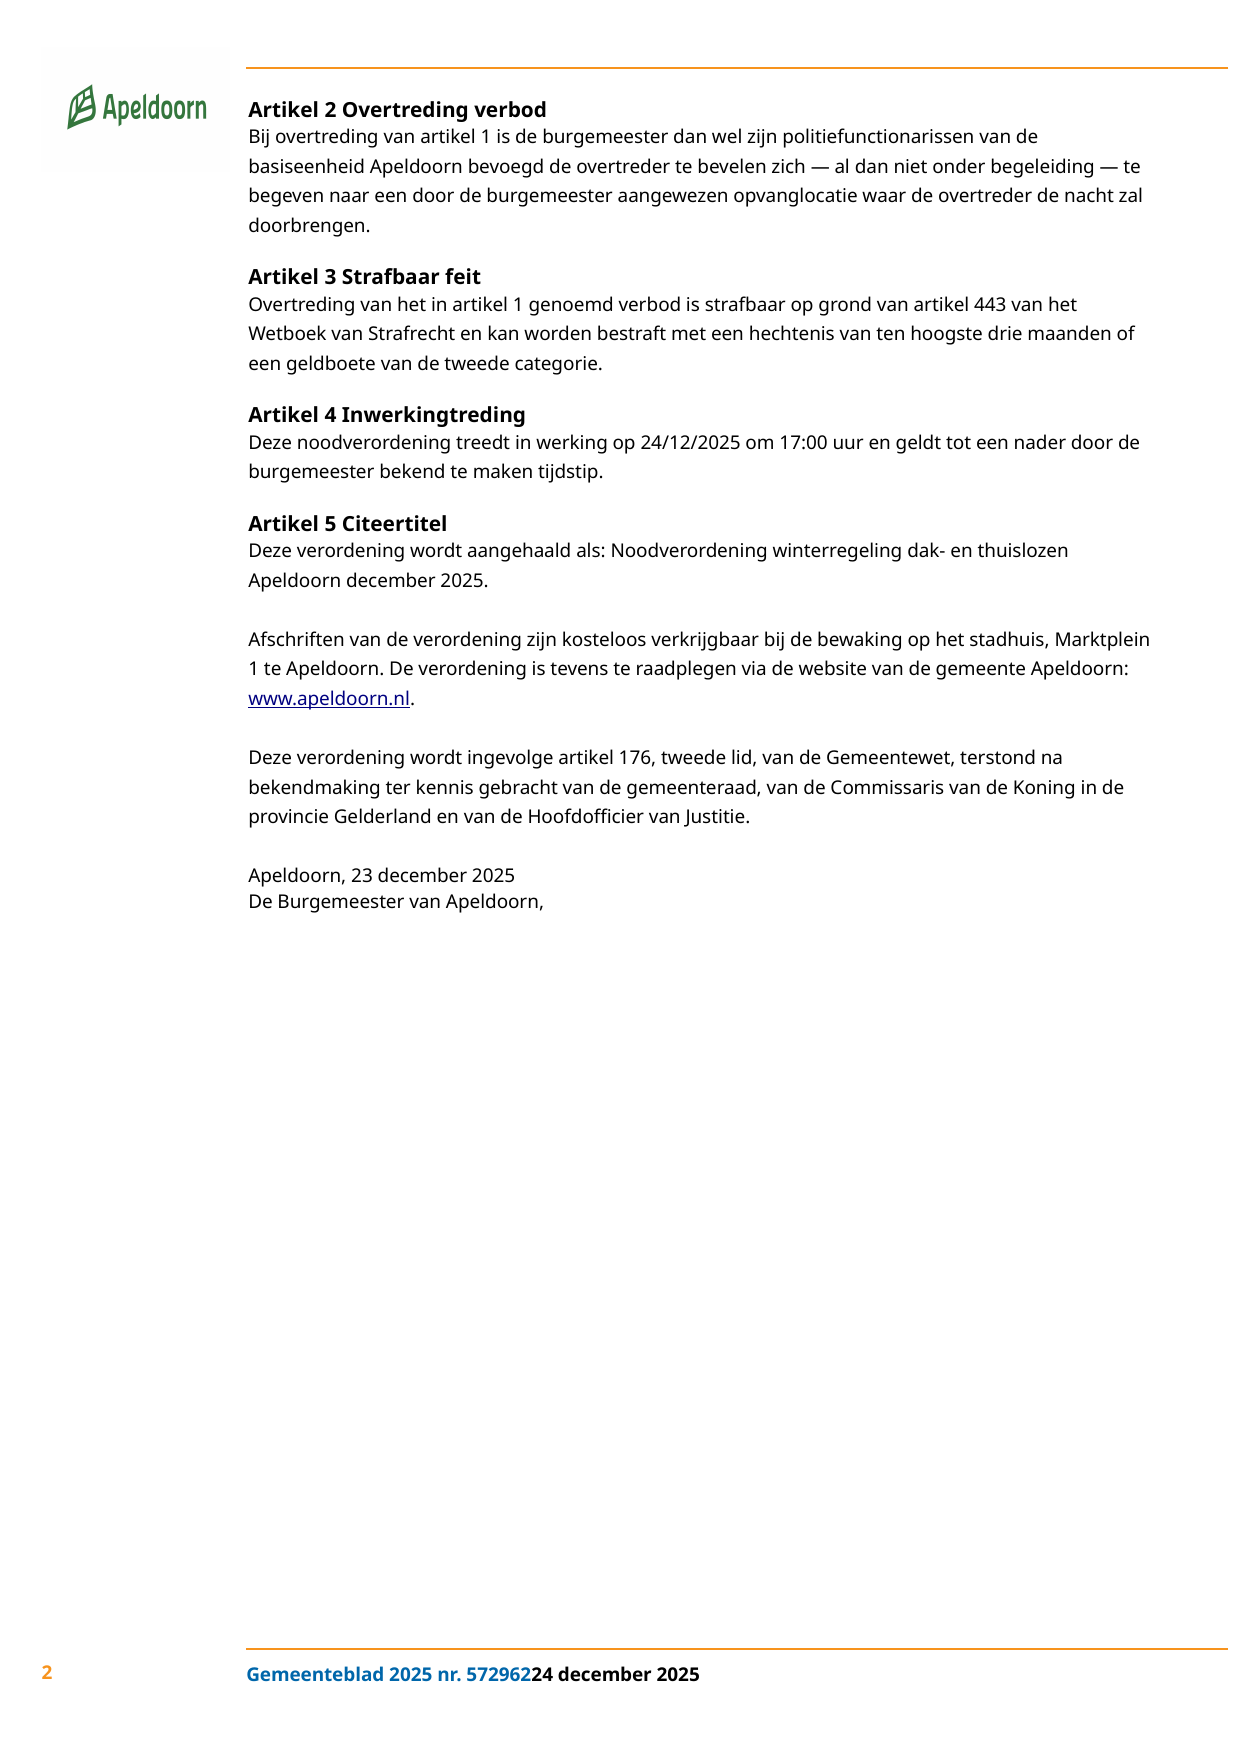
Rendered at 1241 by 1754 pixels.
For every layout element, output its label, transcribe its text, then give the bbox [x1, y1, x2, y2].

text Deze verordening wordt ingevolge artikel 176, tweede lid, van de Gemeentewet, terstond na bekendmaking ter kennis gebracht van de gemeenteraad, van de Commissaris van de Koning in de provincie Gelderland en van de Hoofdofficier van Justitie. [248, 744, 1152, 829]
picture [41, 47, 231, 172]
text Apeldoorn, 23 december 2025 [248, 863, 1152, 888]
text Artikel 3 Strafbaar feit [248, 262, 1152, 291]
text Deze noodverordening treedt in werking op 24/12/2025 om 17:00 uur en geldt tot een nader door de burgemeester bekend te maken tijdstip. [248, 429, 1152, 484]
text Bij overtreding van artikel 1 is de burgemeester dan wel zijn politiefunctionarissen van de basiseenheid Apeldoorn bevoegd de overtreder te bevelen zich — al dan niet onder begeleiding — te begeven naar een door de burgemeester aangewezen opvanglocatie waar de overtreder de nacht zal doorbrengen. [248, 123, 1152, 238]
text Deze verordening wordt aangehaald als: Noodverordening winterregeling dak- en thuislozen Apeldoorn december 2025. [248, 537, 1152, 593]
text Afschriften van de verordening zijn kosteloos verkrijgbaar bij de bewaking op het stadhuis, Marktplein 1 te Apeldoorn. De verordening is tevens te raadplegen via de website van de gemeente Apeldoorn: www.apeldoorn.nl. [248, 626, 1152, 711]
text Overtreding van het in artikel 1 genoemd verbod is strafbaar op grond van artikel 443 van het Wetboek van Strafrecht en kan worden bestraft met een hechtenis van ten hoogste drie maanden of een geldboete van de tweede categorie. [248, 291, 1152, 376]
text De Burgemeester van Apeldoorn, [248, 888, 1152, 914]
text Artikel 4 Inwerkingtreding [248, 400, 1152, 429]
text Artikel 5 Citeertitel [248, 509, 1152, 537]
text Artikel 2 Overtreding verbod [248, 95, 1152, 123]
